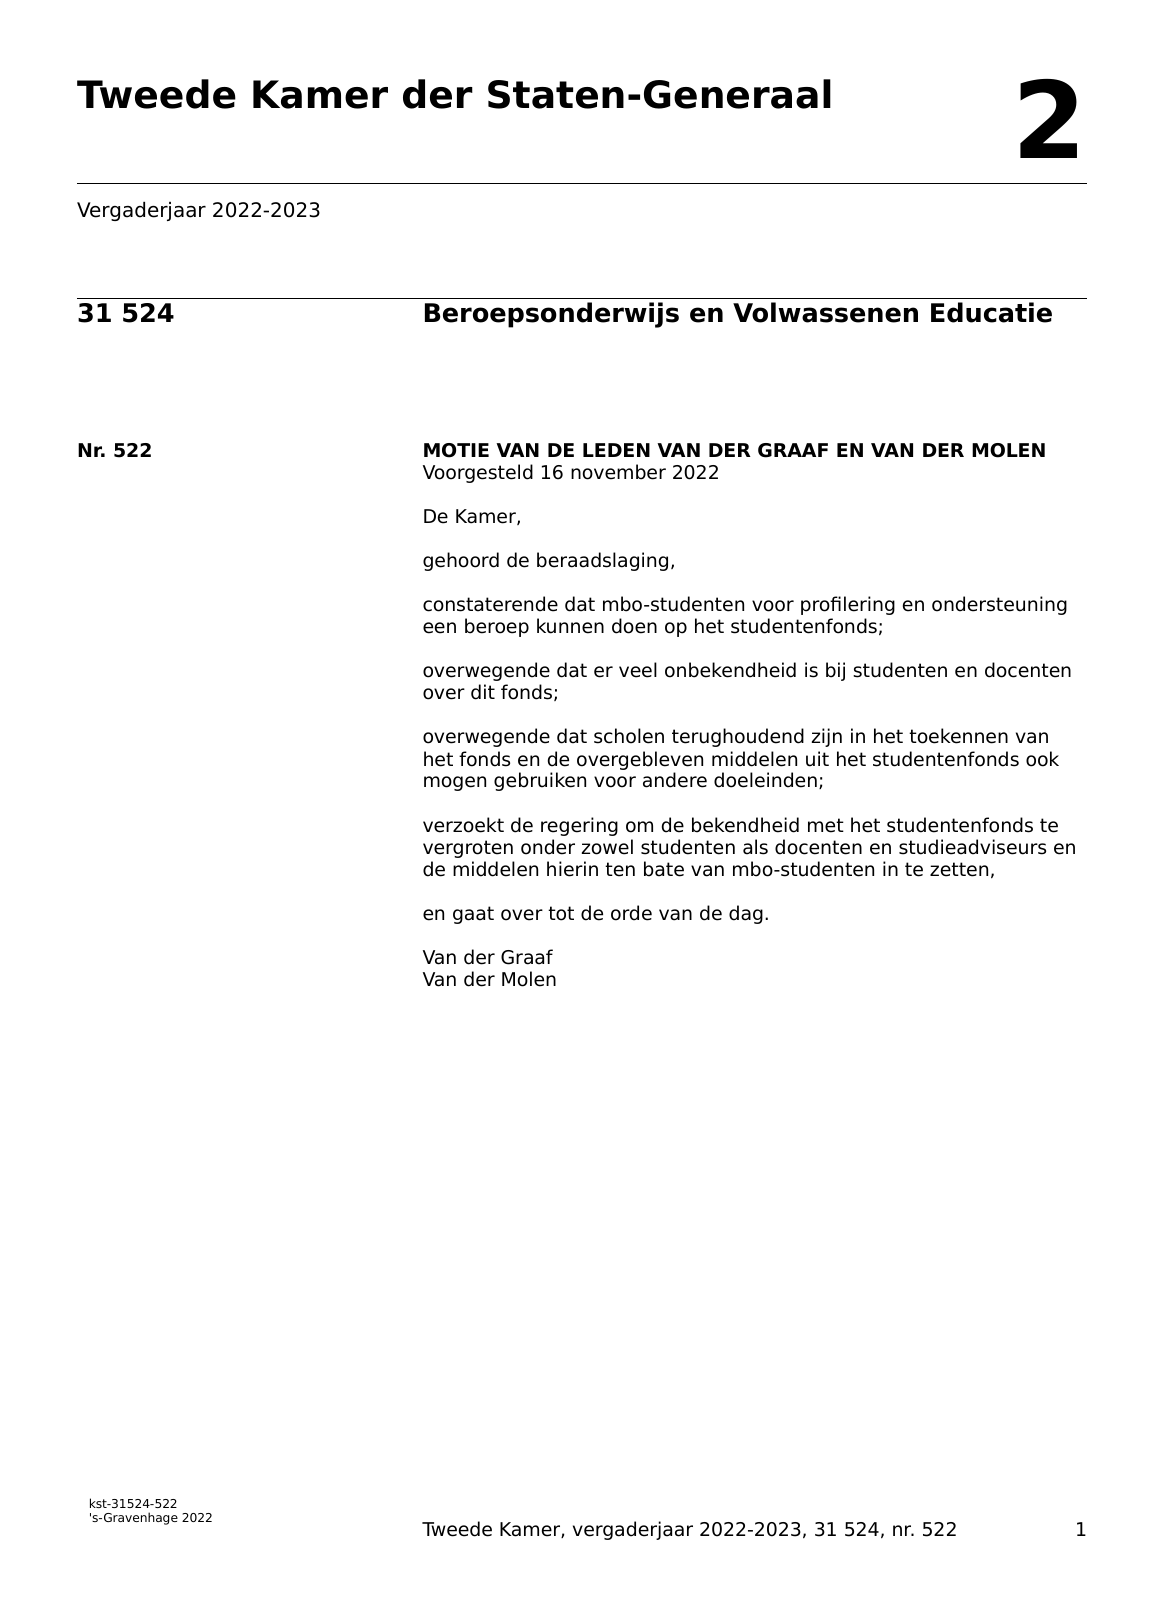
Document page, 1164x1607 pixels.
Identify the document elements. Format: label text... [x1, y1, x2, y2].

subtitle 31 524 Beroepsonderwijs en Volwassenen Educatie [77, 299, 1087, 329]
text 's-Gravenhage 2022 [88, 1511, 323, 1525]
text overwegende dat scholen terughoudend zijn in het toekennen van het fonds en de overgebleven middelen uit het studentenfonds ook mogen gebruiken voor andere doeleinden; [422, 726, 1087, 792]
text constaterende dat mbo-studenten voor profilering en ondersteuning een beroep kunnen doen op het studentenfonds; [422, 594, 1087, 638]
text Van der Graaf [422, 947, 1087, 969]
text Voorgesteld 16 november 2022 [422, 462, 1087, 484]
table_header Tweede Kamer der Staten-Generaal [77, 59, 886, 183]
text gehoord de beraadslaging, [422, 550, 1087, 572]
text en gaat over tot de orde van de dag. [422, 903, 1087, 925]
text Van der Molen [422, 969, 1087, 991]
text overwegende dat er veel onbekendheid is bij studenten en docenten over dit fonds; [422, 660, 1087, 704]
table_cell Vergaderjaar 2022-2023 [77, 184, 1087, 298]
text kst-31524-522 [88, 1497, 323, 1511]
subtitle Nr. 522 MOTIE VAN DE LEDEN VAN DER GRAAF EN VAN DER MOLEN [77, 440, 1087, 462]
text De Kamer, [422, 506, 1087, 528]
table_header 2 [886, 59, 1087, 183]
text verzoekt de regering om de bekendheid met het studentenfonds te vergroten onder zowel studenten als docenten en studieadviseurs en de middelen hierin ten bate van mbo-studenten in te zetten, [422, 814, 1087, 881]
